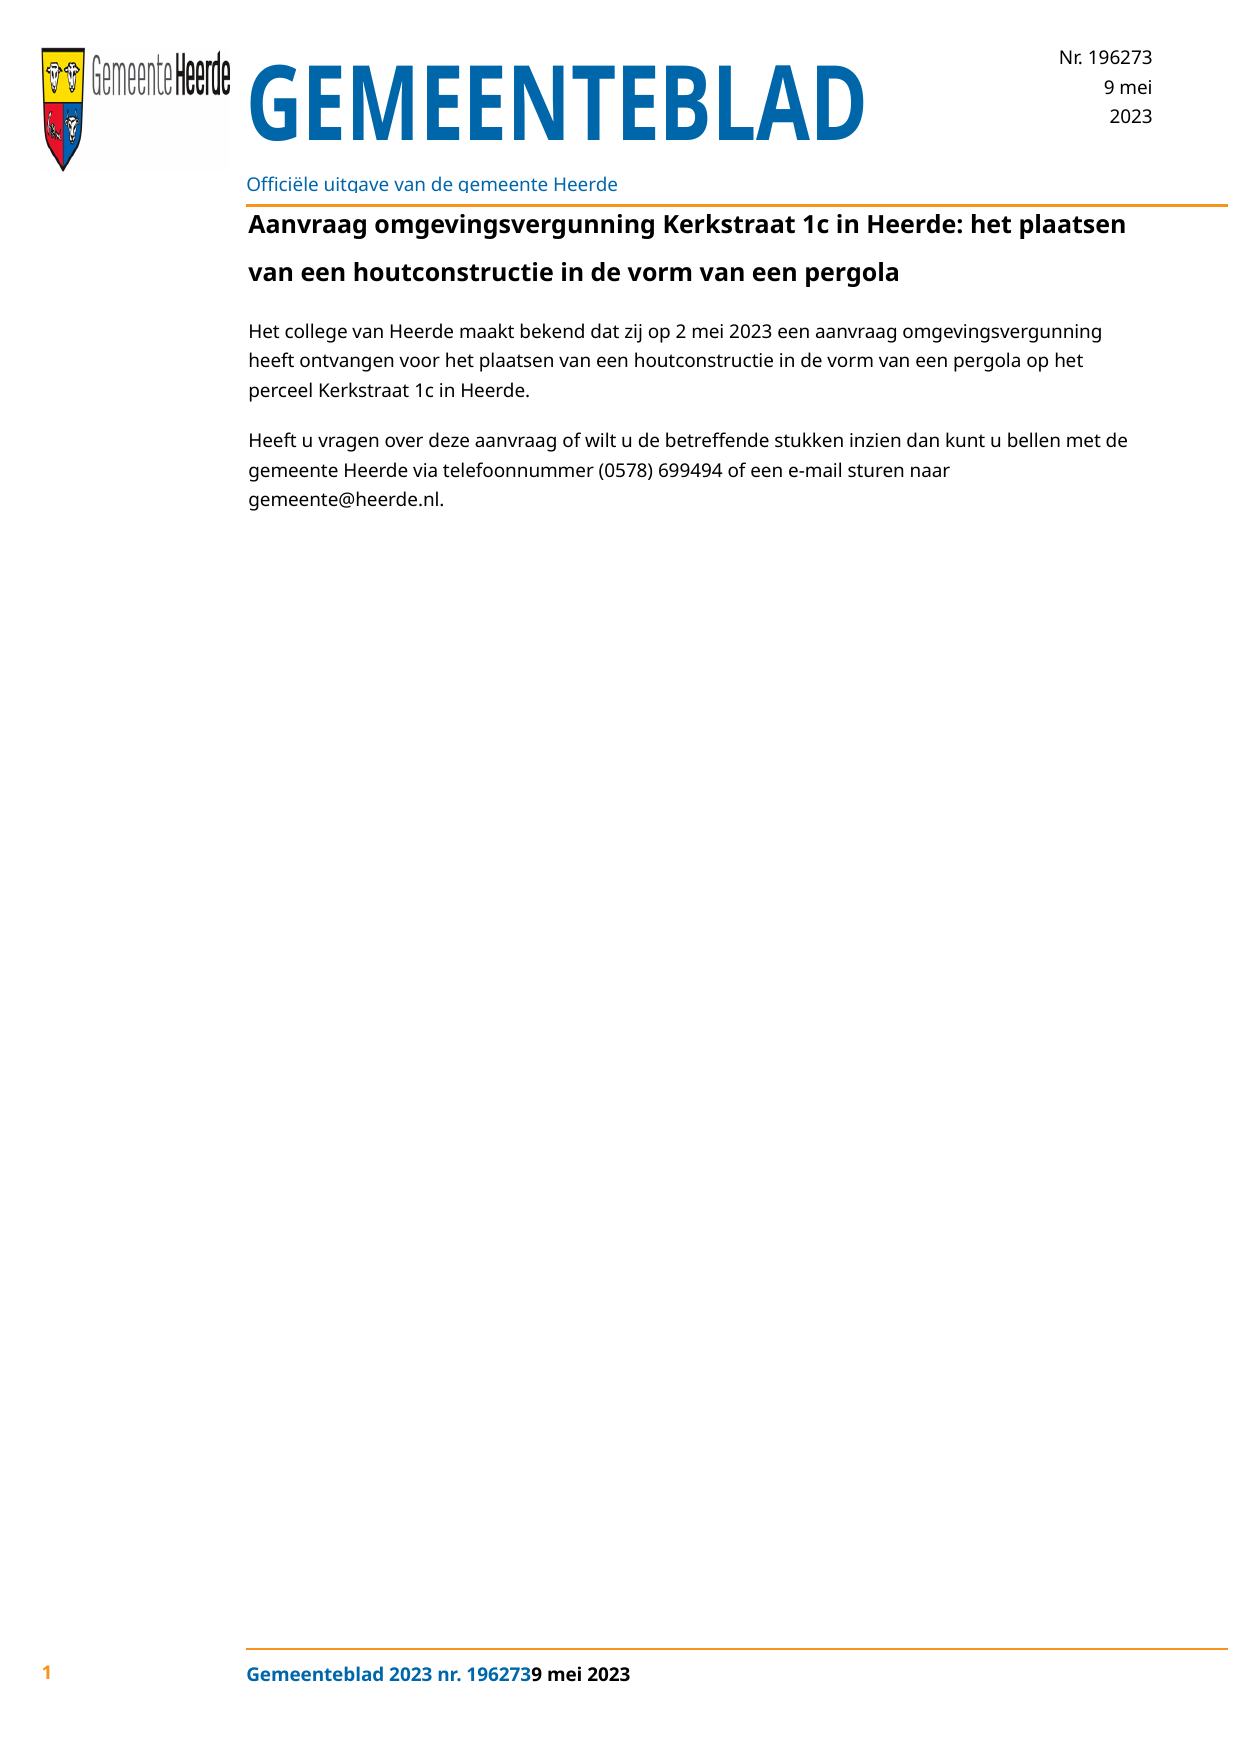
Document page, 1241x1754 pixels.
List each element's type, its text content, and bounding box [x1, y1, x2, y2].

text Heeft u vragen over deze aanvraag of wilt u de betreffende stukken inzien dan kunt u bellen met de gemeente Heerde via telefoonnummer (0578) 699494 of een e-mail sturen naar gemeente@heerde.nl. [248, 427, 1152, 512]
picture [41, 47, 231, 172]
text Het college van Heerde maakt bekend dat zij op 2 mei 2023 een aanvraag omgevingsvergunning heeft ontvangen voor het plaatsen van een houtconstructie in de vorm van een pergola op het perceel Kerkstraat 1c in Heerde. [248, 318, 1152, 403]
text Aanvraag omgevingsvergunning Kerkstraat 1c in Heerde: het plaatsen van een houtconstructie in de vorm van een pergola [248, 207, 1152, 288]
